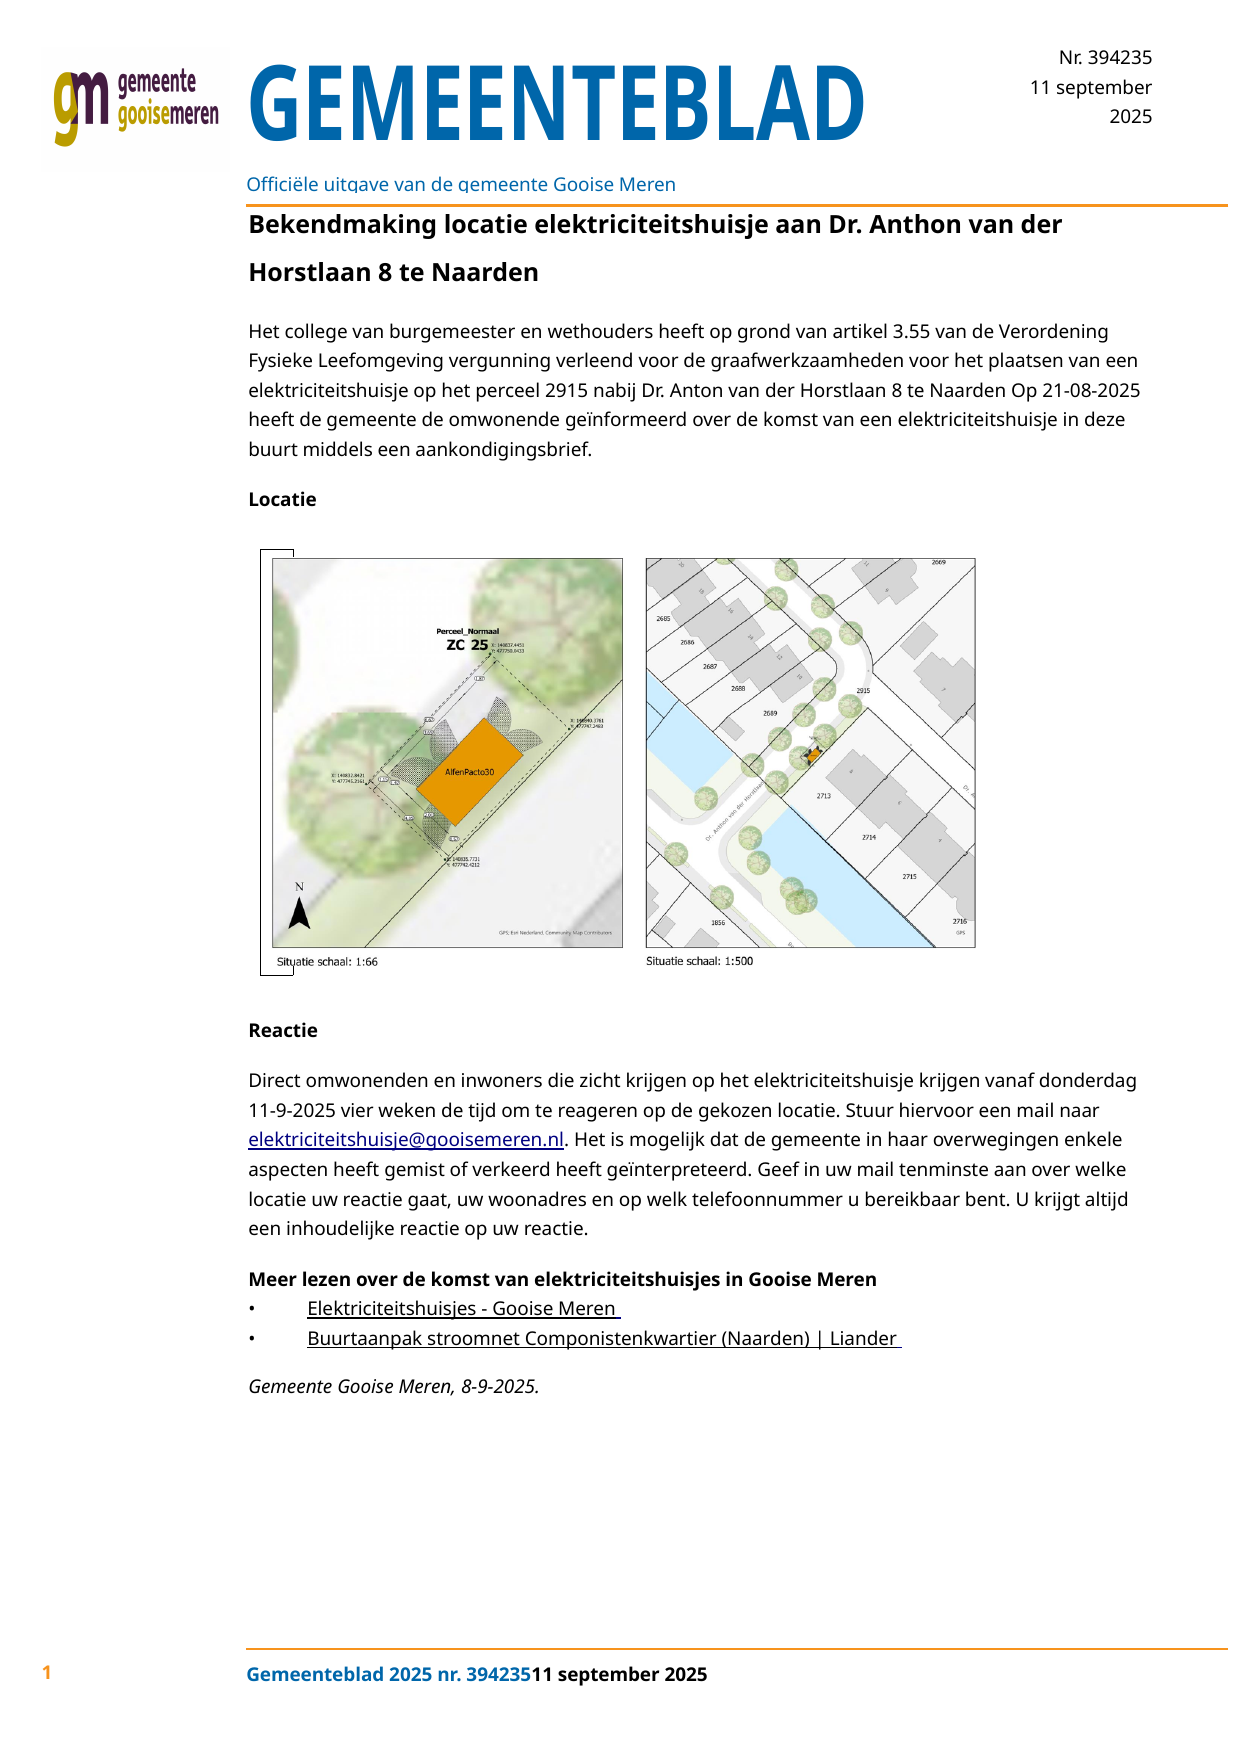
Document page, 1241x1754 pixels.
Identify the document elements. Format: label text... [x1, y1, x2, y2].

text Gemeente Gooise Meren, 8-9-2025. [248, 1373, 1152, 1398]
list Buurtaanpak stroomnet Componistenkwartier (Naarden) | Liander [248, 1325, 1152, 1351]
text Bekendmaking locatie elektriciteitshuisje aan Dr. Anthon van der Horstlaan 8 te Naarden [248, 207, 1152, 288]
text Het college van burgemeester en wethouders heeft op grond van artikel 3.55 van de Verordening Fysieke Leefomgeving vergunning verleend voor de graafwerkzaamheden voor het plaatsen van een elektriciteitshuisje op het perceel 2915 nabij Dr. Anton van der Horstlaan 8 te Naarden Op 21-08-2025 heeft de gemeente de omwonende geïnformeerd over de komst van een elektriciteitshuisje in deze buurt middels een aankondigingsbrief. [248, 318, 1152, 462]
picture [268, 557, 978, 966]
picture [41, 47, 231, 172]
text Locatie [248, 487, 1152, 512]
text Meer lezen over de komst van elektriciteitshuisjes in Gooise Meren [248, 1266, 1152, 1292]
list Elektriciteitshuisjes - Gooise Meren [248, 1295, 1152, 1321]
text Reactie [248, 1017, 1152, 1043]
text Direct omwonenden en inwoners die zicht krijgen op het elektriciteitshuisje krijgen vanaf donderdag 11-9-2025 vier weken de tijd om te reageren op de gekozen locatie. Stuur hiervoor een mail naar elektriciteitshuisje@gooisemeren.nl. Het is mogelijk dat de gemeente in haar overwegingen enkele aspecten heeft gemist of verkeerd heeft geïnterpreteerd. Geef in uw mail tenminste aan over welke locatie uw reactie gaat, uw woonadres en op welk telefoonnummer u bereikbaar bent. U krijgt altijd een inhoudelijke reactie op uw reactie. [248, 1067, 1152, 1241]
